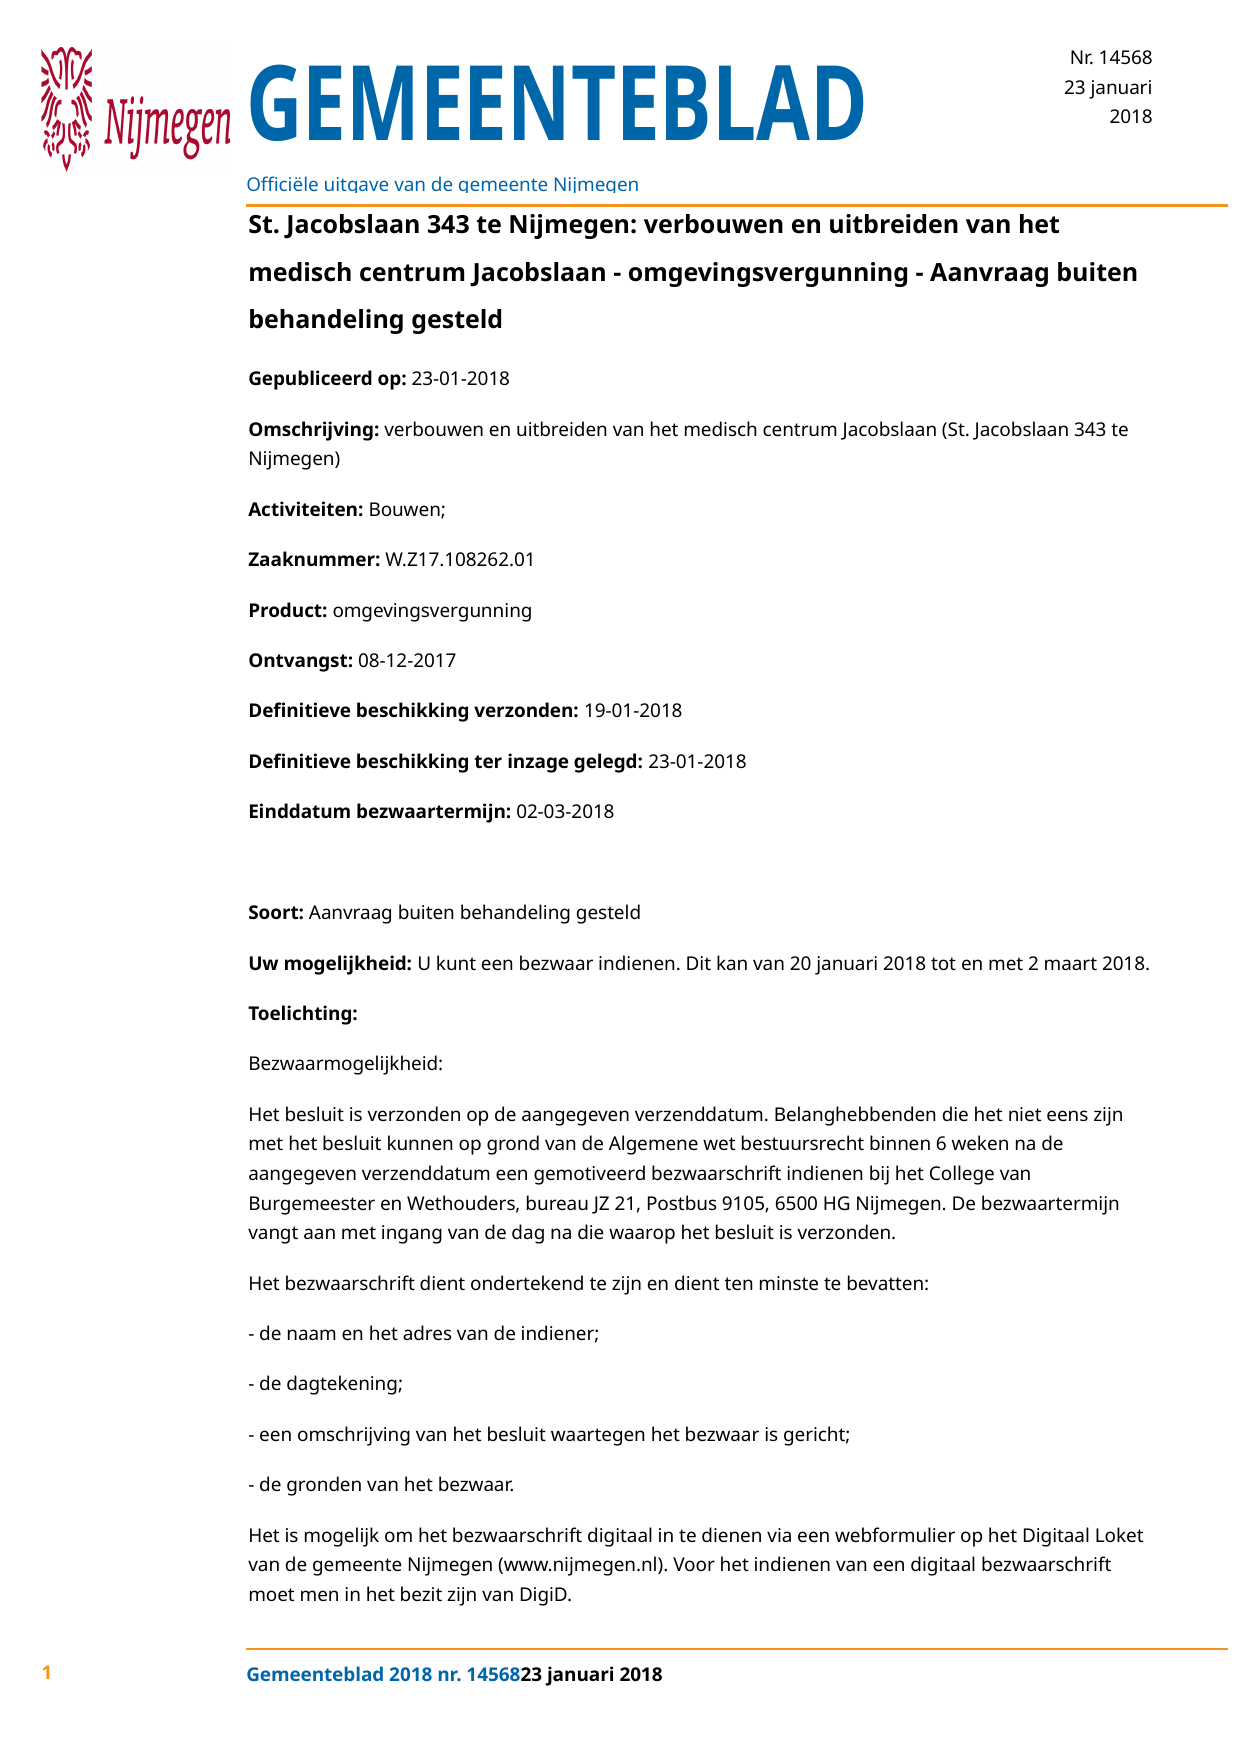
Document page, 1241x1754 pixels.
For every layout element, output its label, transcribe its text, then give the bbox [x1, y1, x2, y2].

text Ontvangst: 08-12-2017 [248, 647, 1152, 673]
text Product: omgevingsvergunning [248, 597, 1152, 622]
text Bezwaarmogelijkheid: [248, 1051, 1152, 1076]
text Uw mogelijkheid: U kunt een bezwaar indienen. Dit kan van 20 januari 2018 tot en met 2 maart 2018. [248, 950, 1152, 975]
text - de dagtekening; [248, 1371, 1152, 1396]
picture [41, 47, 231, 172]
text Gepubliceerd op: 23-01-2018 [248, 366, 1152, 391]
text Activiteiten: Bouwen; [248, 496, 1152, 522]
text Definitieve beschikking verzonden: 19-01-2018 [248, 698, 1152, 723]
text St. Jacobslaan 343 te Nijmegen: verbouwen en uitbreiden van het medisch centrum Jacobslaan - omgevingsvergunning - Aanvraag buiten behandeling gesteld [248, 207, 1152, 336]
text Definitieve beschikking ter inzage gelegd: 23-01-2018 [248, 748, 1152, 774]
text Het bezwaarschrift dient ondertekend te zijn en dient ten minste te bevatten: [248, 1270, 1152, 1295]
text - een omschrijving van het besluit waartegen het bezwaar is gericht; [248, 1421, 1152, 1447]
text Het is mogelijk om het bezwaarschrift digitaal in te dienen via een webformulier op het Digitaal Loket van de gemeente Nijmegen (www.nijmegen.nl). Voor het indienen van een digitaal bezwaarschrift moet men in het bezit zijn van DigiD. [248, 1522, 1152, 1607]
text - de naam en het adres van de indiener; [248, 1320, 1152, 1346]
text Soort: Aanvraag buiten behandeling gesteld [248, 899, 1152, 925]
text Het besluit is verzonden op de aangegeven verzenddatum. Belanghebbenden die het niet eens zijn met het besluit kunnen op grond van de Algemene wet bestuursrecht binnen 6 weken na de aangegeven verzenddatum een gemotiveerd bezwaarschrift indienen bij het College van Burgemeester en Wethouders, bureau JZ 21, Postbus 9105, 6500 HG Nijmegen. De bezwaartermijn vangt aan met ingang van de dag na die waarop het besluit is verzonden. [248, 1101, 1152, 1245]
text Omschrijving: verbouwen en uitbreiden van het medisch centrum Jacobslaan (St. Jacobslaan 343 te Nijmegen) [248, 416, 1152, 471]
text - de gronden van het bezwaar. [248, 1471, 1152, 1497]
text Einddatum bezwaartermijn: 02-03-2018 [248, 798, 1152, 824]
text Toelichting: [248, 1000, 1152, 1026]
text Zaaknummer: W.Z17.108262.01 [248, 546, 1152, 572]
